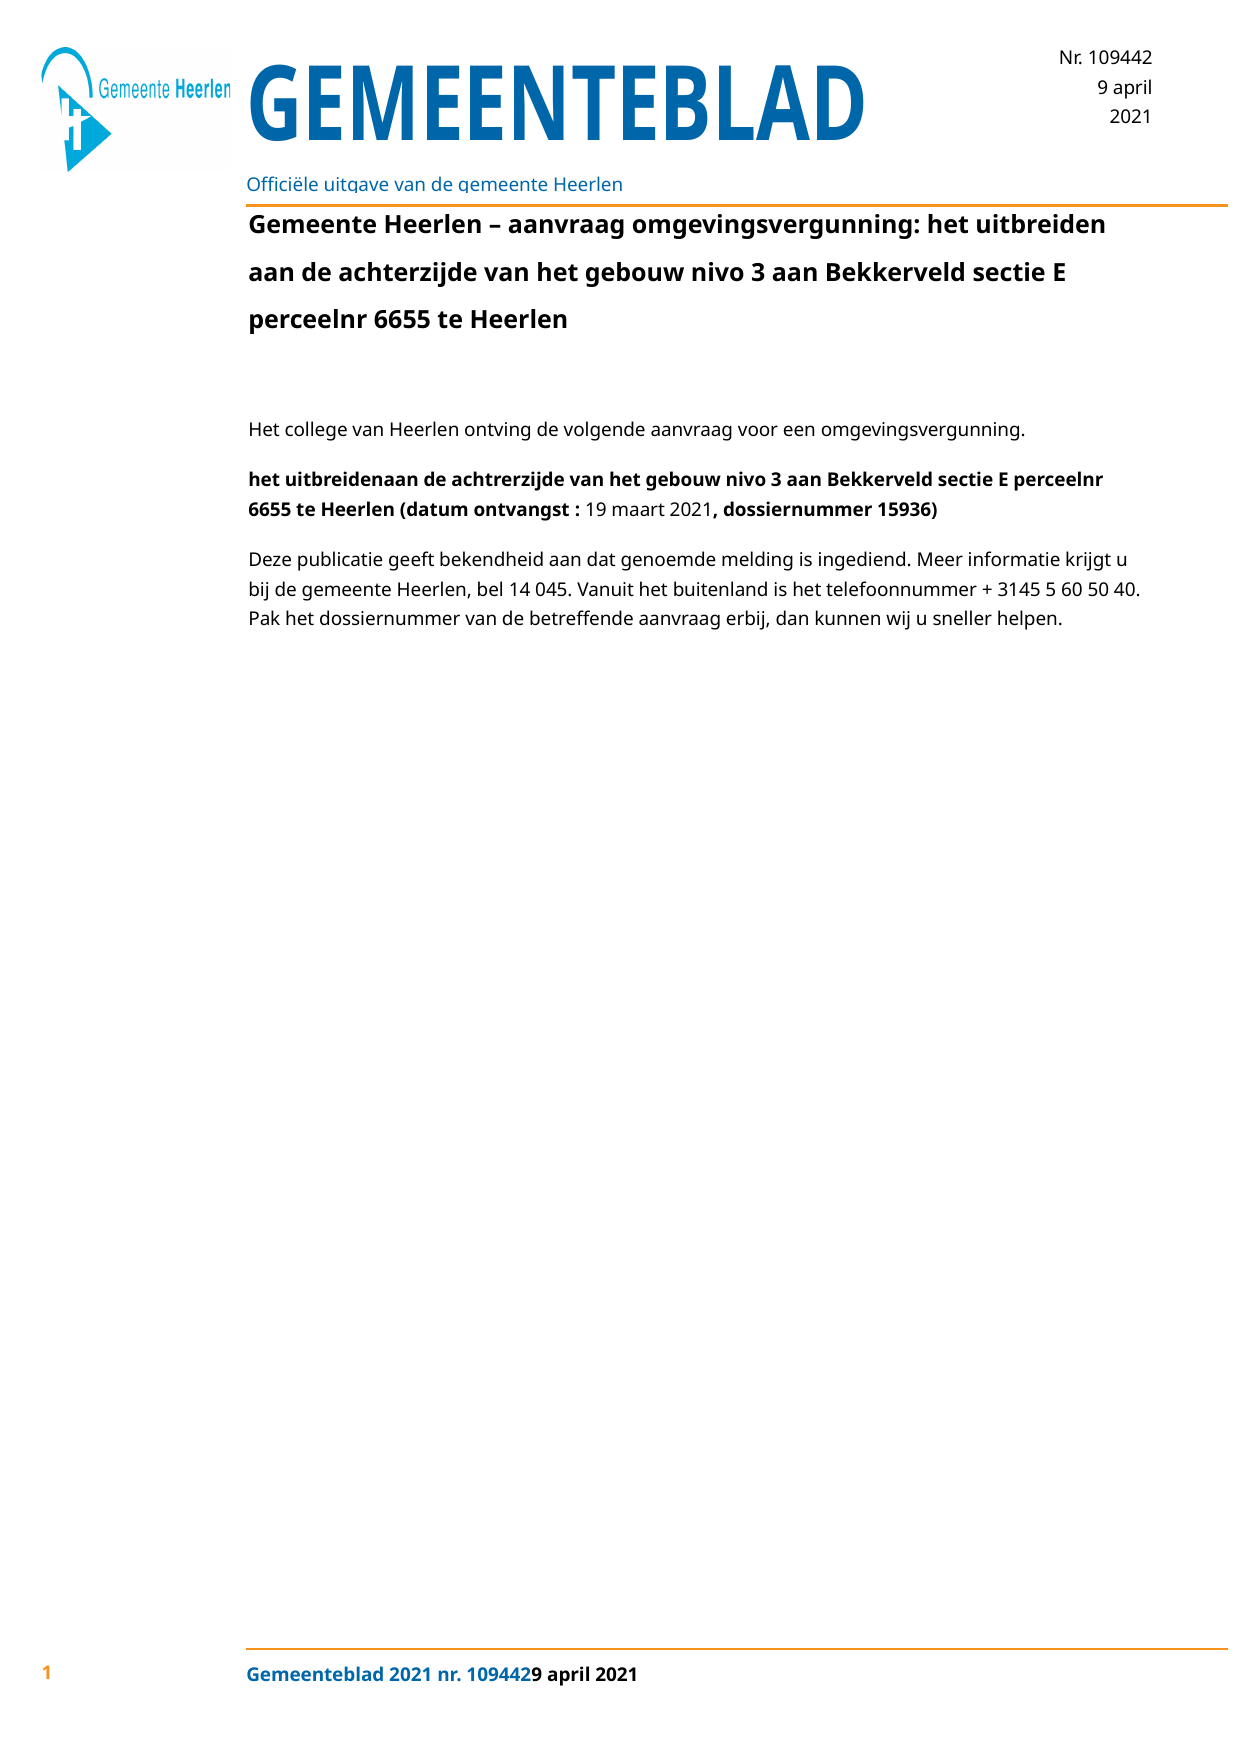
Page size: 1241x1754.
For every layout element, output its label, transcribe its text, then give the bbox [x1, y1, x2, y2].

text het uitbreidenaan de achtrerzijde van het gebouw nivo 3 aan Bekkerveld sectie E perceelnr 6655 te Heerlen (datum ontvangst : 19 maart 2021, dossiernummer 15936) [248, 466, 1152, 522]
picture [41, 47, 231, 172]
text Gemeente Heerlen – aanvraag omgevingsvergunning: het uitbreiden aan de achterzijde van het gebouw nivo 3 aan Bekkerveld sectie E perceelnr 6655 te Heerlen [248, 207, 1152, 336]
text Het college van Heerlen ontving de volgende aanvraag voor een omgevingsvergunning. [248, 416, 1152, 442]
picture [41, 47, 59, 70]
text Deze publicatie geeft bekendheid aan dat genoemde melding is ingediend. Meer informatie krijgt u bij de gemeente Heerlen, bel 14 045. Vanuit het buitenland is het telefoonnummer + 3145 5 60 50 40. Pak het dossiernummer van de betreffende aanvraag erbij, dan kunnen wij u sneller helpen. [248, 546, 1152, 631]
